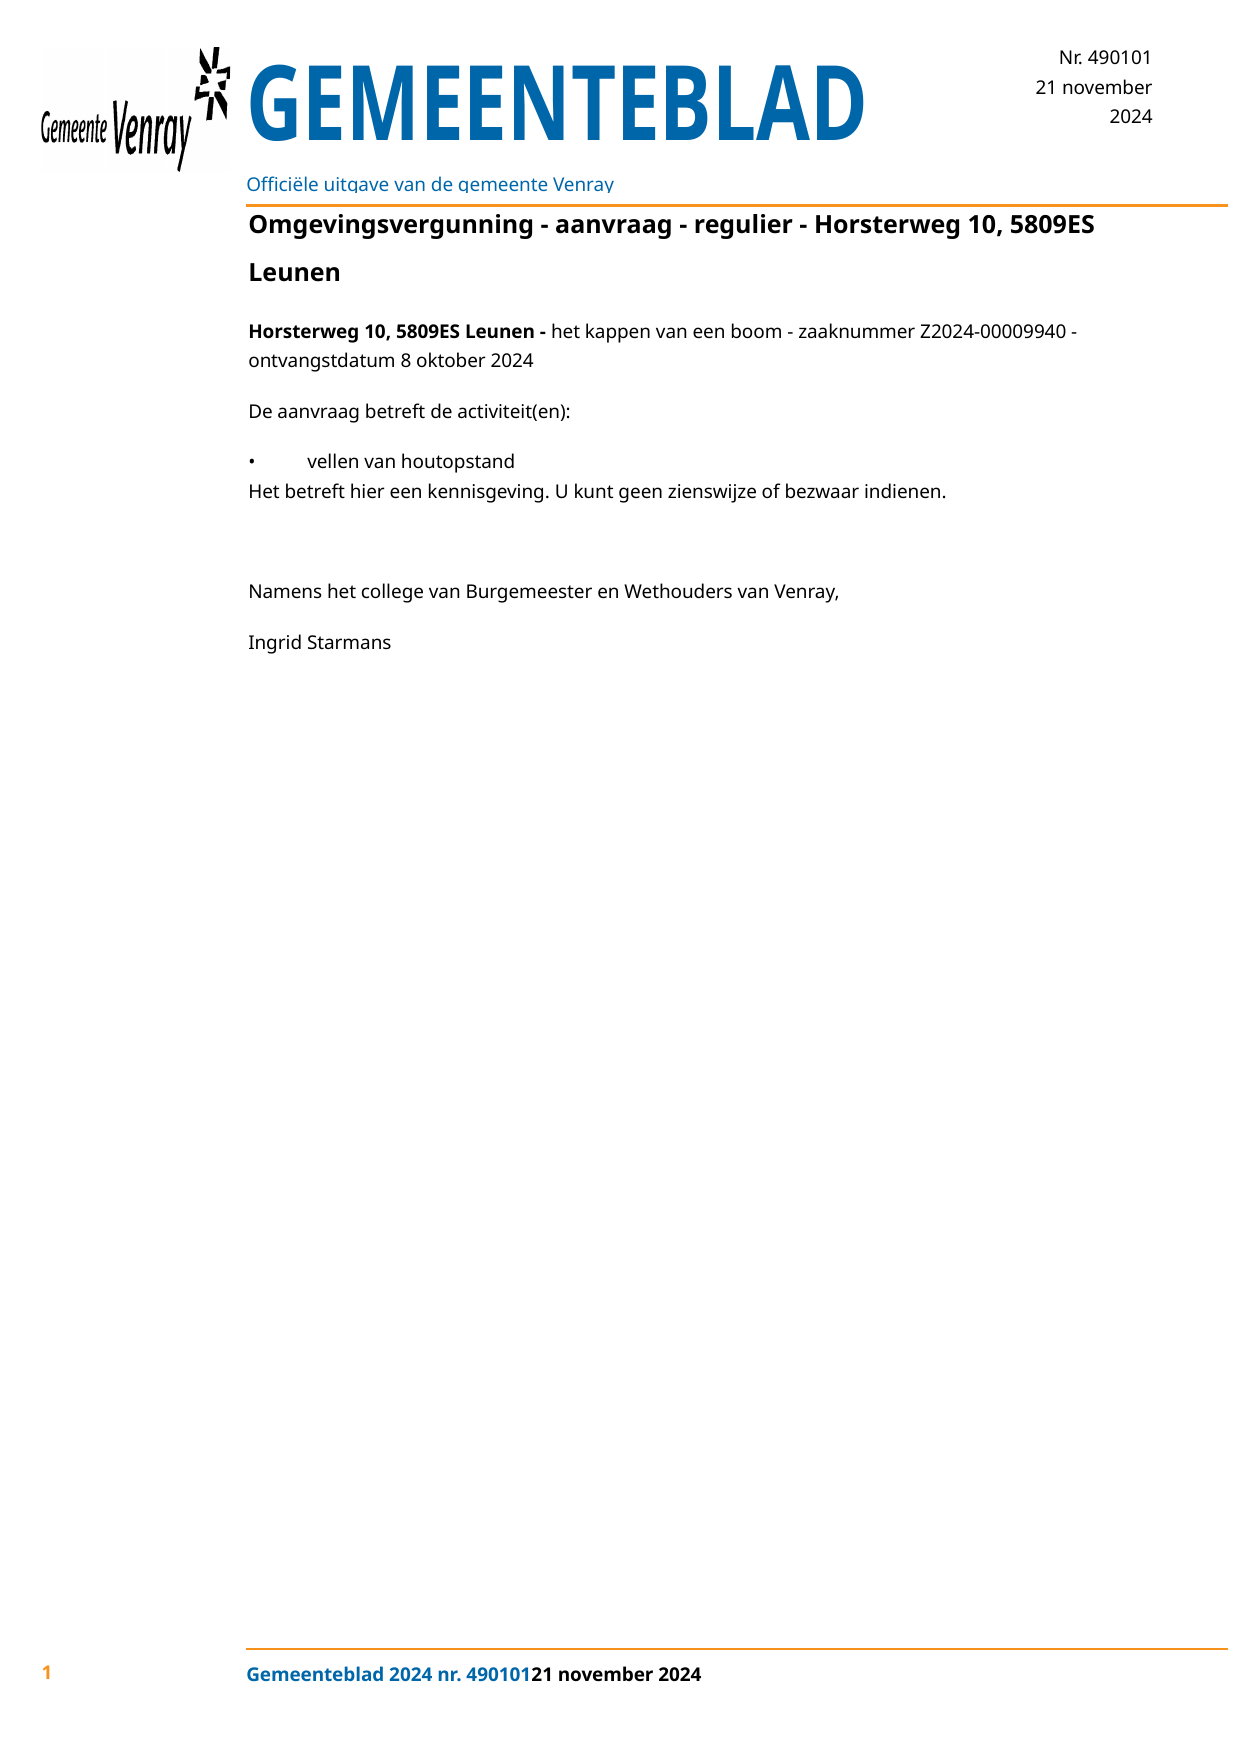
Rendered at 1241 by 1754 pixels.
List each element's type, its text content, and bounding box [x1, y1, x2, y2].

list vellen van houtopstand [248, 448, 1152, 474]
picture [41, 47, 231, 172]
text Namens het college van Burgemeester en Wethouders van Venray, [248, 579, 1152, 604]
text Horsterweg 10, 5809ES Leunen - het kappen van een boom - zaaknummer Z2024-00009940 - ontvangstdatum 8 oktober 2024 [248, 318, 1152, 373]
text De aanvraag betreft de activiteit(en): [248, 398, 1152, 424]
text Het betreft hier een kennisgeving. U kunt geen zienswijze of bezwaar indienen. [248, 478, 1152, 504]
text Omgevingsvergunning - aanvraag - regulier - Horsterweg 10, 5809ES Leunen [248, 207, 1152, 288]
text Ingrid Starmans [248, 629, 1152, 655]
